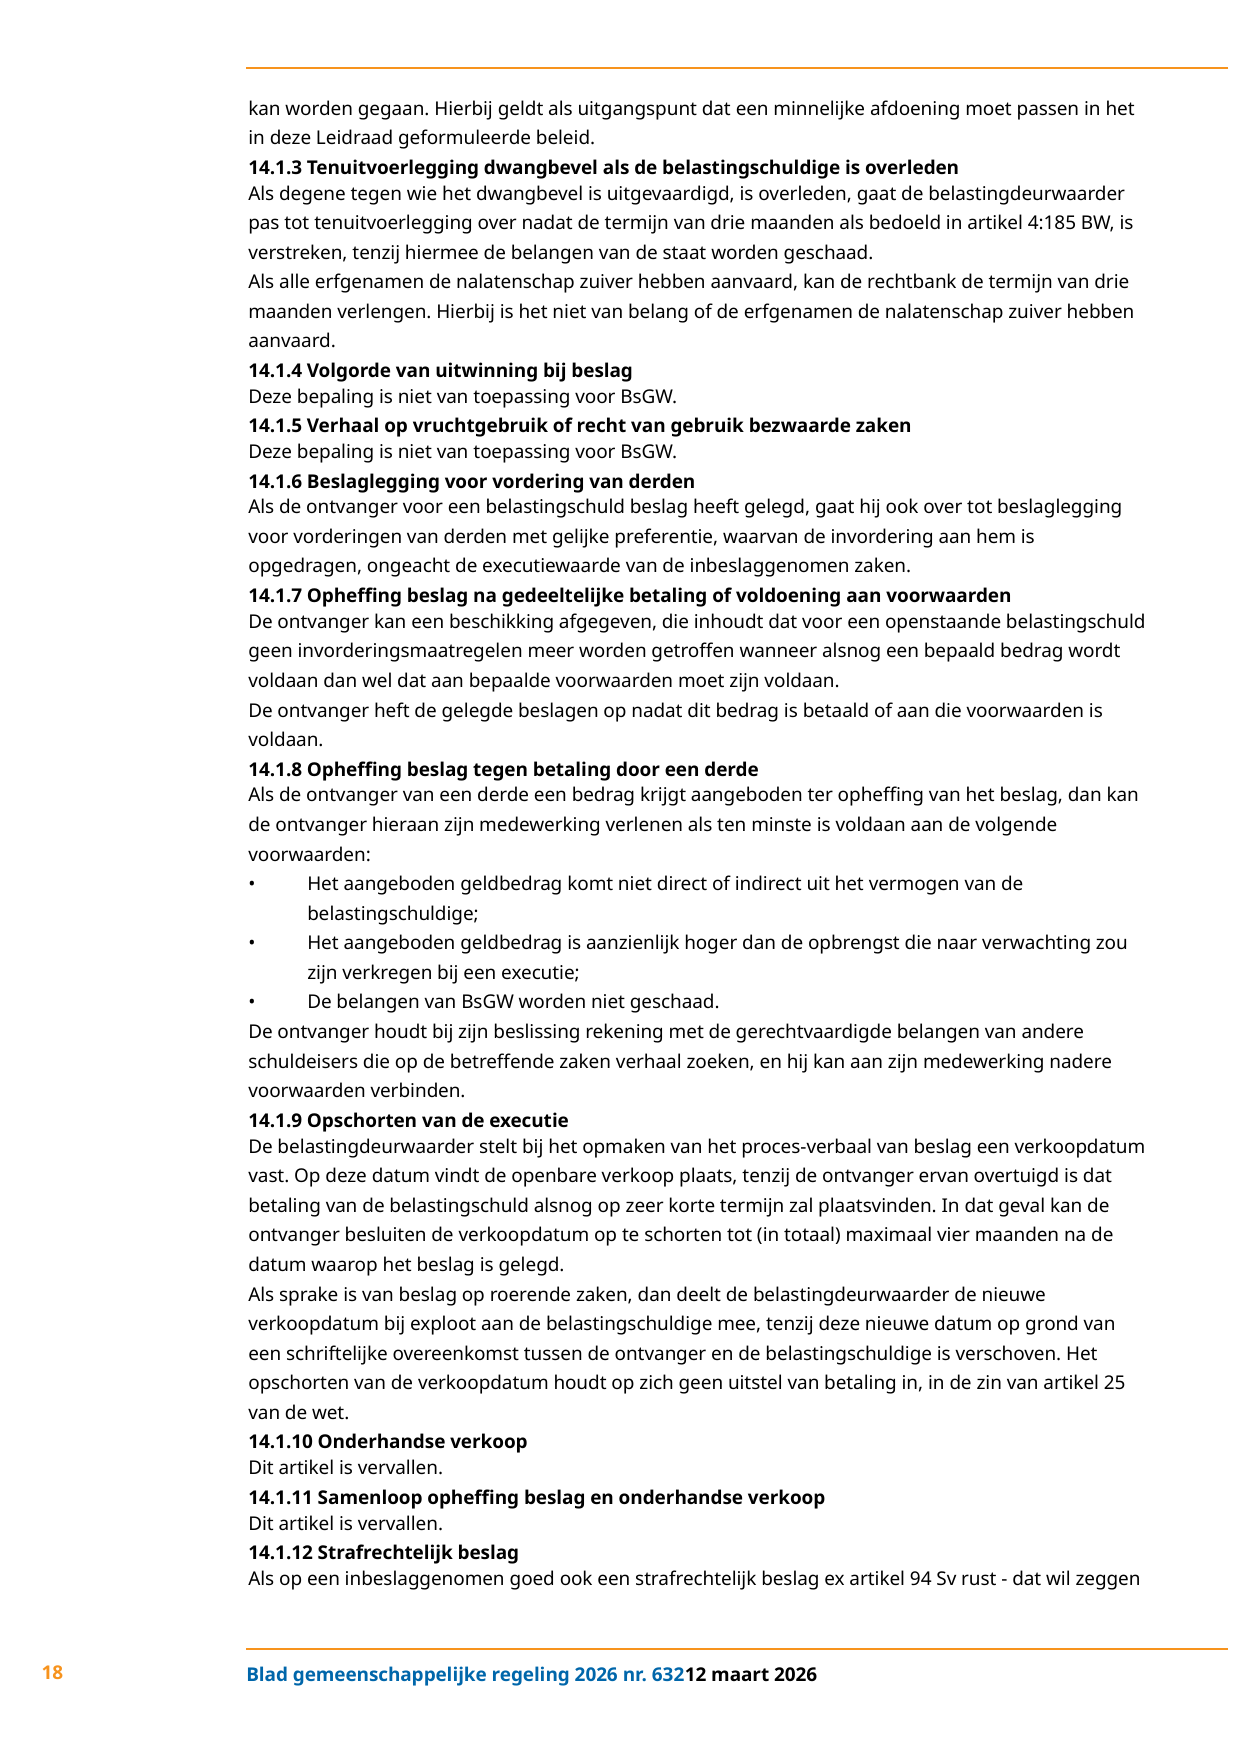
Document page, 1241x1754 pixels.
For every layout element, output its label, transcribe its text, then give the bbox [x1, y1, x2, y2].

text 14.1.8 Opheffing beslag tegen betaling door een derde [248, 756, 1152, 782]
text 14.1.10 Onderhandse verkoop [248, 1429, 1152, 1454]
text 14.1.9 Opschorten van de executie [248, 1107, 1152, 1133]
text Als op een inbeslaggenomen goed ook een strafrechtelijk beslag ex artikel 94 Sv rust - dat wil zeggen [248, 1565, 1152, 1591]
text Dit artikel is vervallen. [248, 1454, 1152, 1480]
text 14.1.5 Verhaal op vruchtgebruik of recht van gebruik bezwaarde zaken [248, 412, 1152, 438]
text 14.1.6 Beslaglegging voor vordering van derden [248, 468, 1152, 493]
list Het aangeboden geldbedrag is aanzienlijk hoger dan de opbrengst die naar verwachting zou zijn verkregen bij een executie; [248, 929, 1152, 985]
text De ontvanger houdt bij zijn beslissing rekening met de gerechtvaardigde belangen van andere schuldeisers die op de betreffende zaken verhaal zoeken, en hij kan aan zijn medewerking nadere voorwaarden verbinden. [248, 1018, 1152, 1103]
text 14.1.4 Volgorde van uitwinning bij beslag [248, 357, 1152, 383]
list Het aangeboden geldbedrag komt niet direct of indirect uit het vermogen van de belastingschuldige; [248, 870, 1152, 926]
text 14.1.7 Opheffing beslag na gedeeltelijke betaling of voldoening aan voorwaarden [248, 582, 1152, 608]
text 14.1.12 Strafrechtelijk beslag [248, 1539, 1152, 1565]
text 14.1.3 Tenuitvoerlegging dwangbevel als de belastingschuldige is overleden [248, 154, 1152, 180]
text Als degene tegen wie het dwangbevel is uitgevaardigd, is overleden, gaat de belastingdeurwaarder pas tot tenuitvoerlegging over nadat de termijn van drie maanden als bedoeld in artikel 4:185 BW, is verstreken, tenzij hiermee de belangen van de staat worden geschaad. [248, 180, 1152, 264]
text De belastingdeurwaarder stelt bij het opmaken van het proces-verbaal van beslag een verkoopdatum vast. Op deze datum vindt de openbare verkoop plaats, tenzij de ontvanger ervan overtuigd is dat betaling van de belastingschuld alsnog op zeer korte termijn zal plaatsvinden. In dat geval kan de ontvanger besluiten de verkoopdatum op te schorten tot (in totaal) maximaal vier maanden na de datum waarop het beslag is gelegd. [248, 1133, 1152, 1277]
text 14.1.11 Samenloop opheffing beslag en onderhandse verkoop [248, 1484, 1152, 1510]
text Als de ontvanger voor een belastingschuld beslag heeft gelegd, gaat hij ook over tot beslaglegging voor vorderingen van derden met gelijke preferentie, waarvan de invordering aan hem is opgedragen, ongeacht de executiewaarde van de inbeslaggenomen zaken. [248, 493, 1152, 578]
picture [41, 47, 231, 172]
text Als sprake is van beslag op roerende zaken, dan deelt de belastingdeurwaarder de nieuwe verkoopdatum bij exploot aan de belastingschuldige mee, tenzij deze nieuwe datum op grond van een schriftelijke overeenkomst tussen de ontvanger en de belastingschuldige is verschoven. Het opschorten van de verkoopdatum houdt op zich geen uitstel van betaling in, in de zin van artikel 25 van de wet. [248, 1281, 1152, 1425]
text Deze bepaling is niet van toepassing voor BsGW. [248, 438, 1152, 464]
text Als de ontvanger van een derde een bedrag krijgt aangeboden ter opheffing van het beslag, dan kan de ontvanger hieraan zijn medewerking verlenen als ten minste is voldaan aan de volgende voorwaarden: [248, 782, 1152, 867]
list De belangen van BsGW worden niet geschaad. [248, 989, 1152, 1014]
text De ontvanger heft de gelegde beslagen op nadat dit bedrag is betaald of aan die voorwaarden is voldaan. [248, 697, 1152, 752]
text Dit artikel is vervallen. [248, 1510, 1152, 1535]
text kan worden gegaan. Hierbij geldt als uitgangspunt dat een minnelijke afdoening moet passen in het in deze Leidraad geformuleerde beleid. [248, 95, 1152, 150]
text Deze bepaling is niet van toepassing voor BsGW. [248, 383, 1152, 409]
text De ontvanger kan een beschikking afgegeven, die inhoudt dat voor een openstaande belastingschuld geen invorderingsmaatregelen meer worden getroffen wanneer alsnog een bepaald bedrag wordt voldaan dan wel dat aan bepaalde voorwaarden moet zijn voldaan. [248, 608, 1152, 693]
text Als alle erfgenamen de nalatenschap zuiver hebben aanvaard, kan de rechtbank de termijn van drie maanden verlengen. Hierbij is het niet van belang of de erfgenamen de nalatenschap zuiver hebben aanvaard. [248, 268, 1152, 353]
